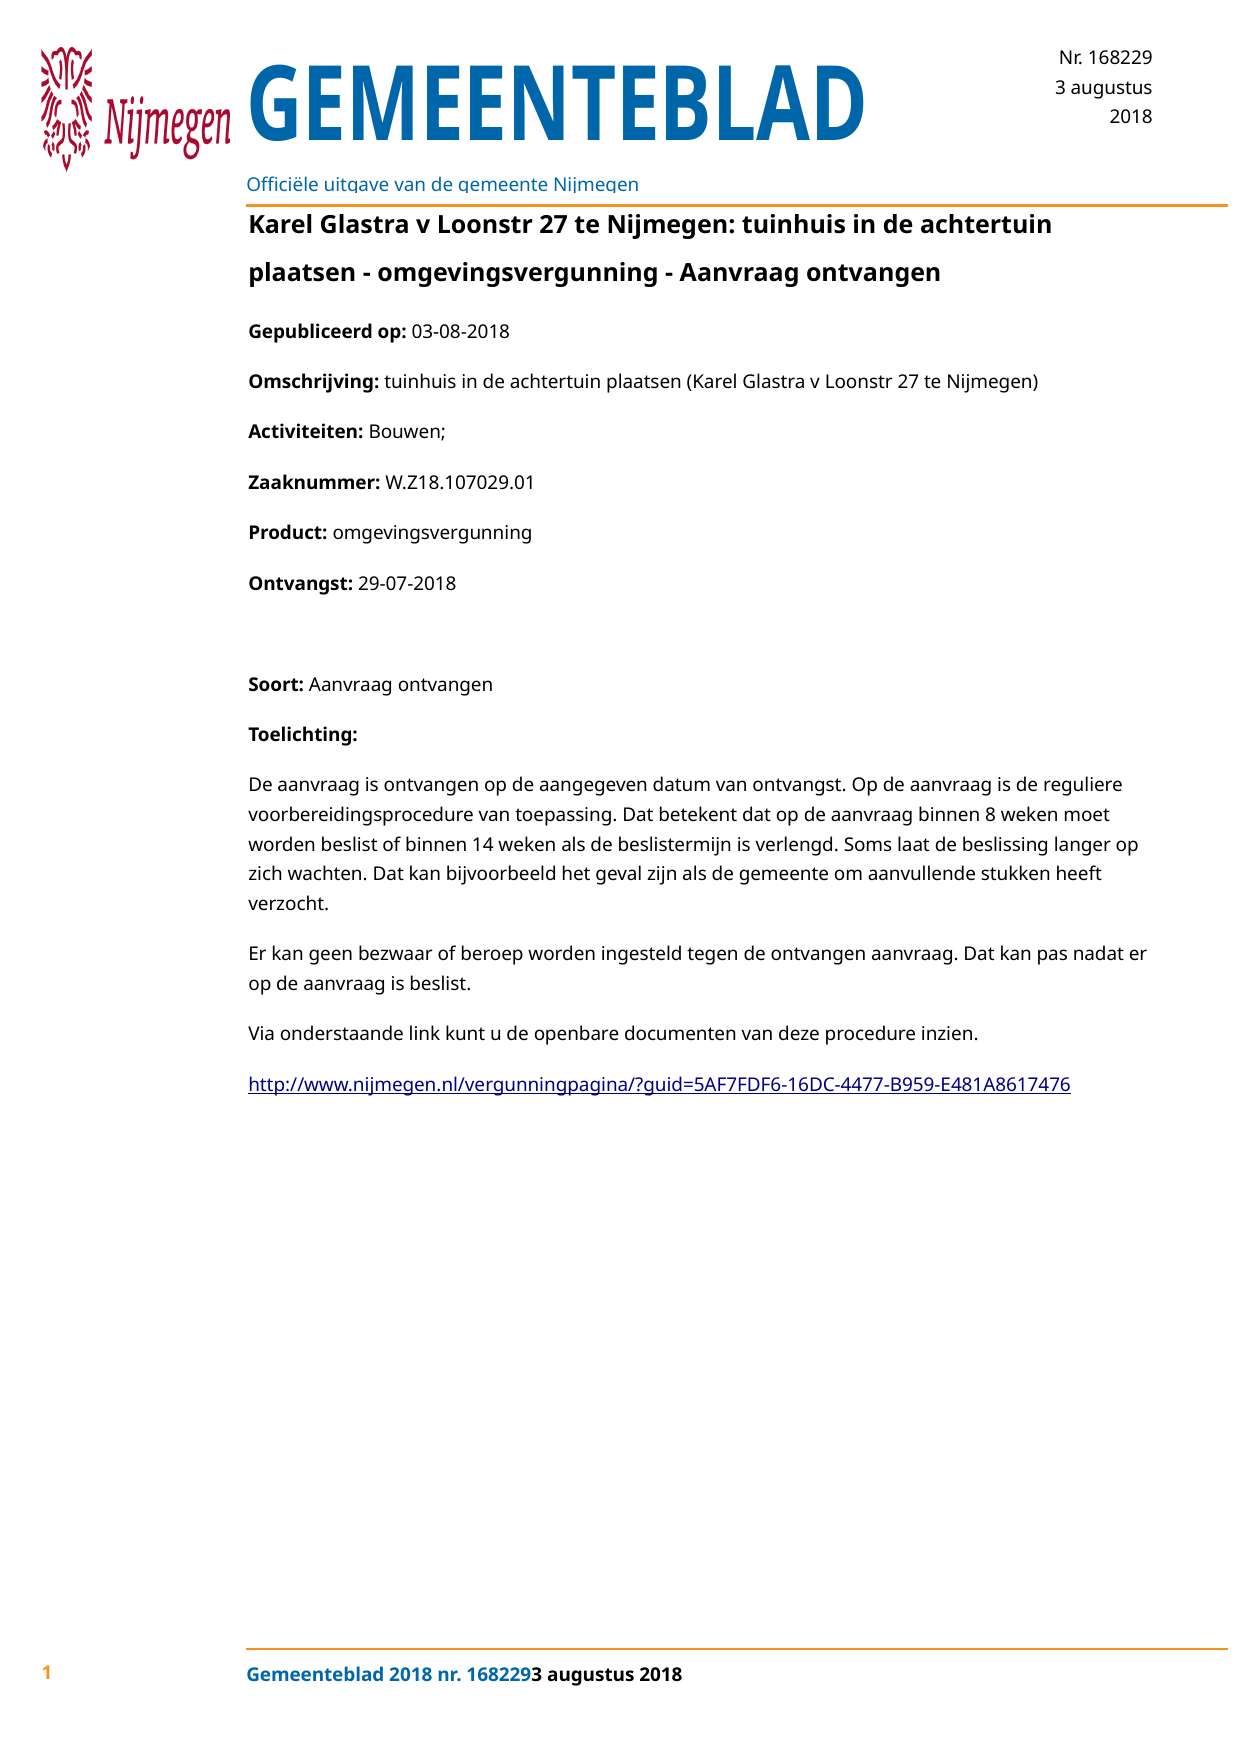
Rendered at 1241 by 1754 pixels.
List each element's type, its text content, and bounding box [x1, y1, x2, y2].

text De aanvraag is ontvangen op de aangegeven datum van ontvangst. Op de aanvraag is de reguliere voorbereidingsprocedure van toepassing. Dat betekent dat op de aanvraag binnen 8 weken moet worden beslist of binnen 14 weken als de beslistermijn is verlengd. Soms laat de beslissing langer op zich wachten. Dat kan bijvoorbeeld het geval zijn als de gemeente om aanvullende stukken heeft verzocht. [248, 772, 1152, 916]
text Via onderstaande link kunt u de openbare documenten van deze procedure inzien. [248, 1020, 1152, 1046]
text Toelichting: [248, 721, 1152, 747]
text Omschrijving: tuinhuis in de achtertuin plaatsen (Karel Glastra v Loonstr 27 te Nijmegen) [248, 368, 1152, 394]
text Ontvangst: 29-07-2018 [248, 570, 1152, 596]
picture [41, 47, 231, 172]
text http://www.nijmegen.nl/vergunningpagina/?guid=5AF7FDF6-16DC-4477-B959-E481A8617476 [248, 1071, 1152, 1097]
text Karel Glastra v Loonstr 27 te Nijmegen: tuinhuis in de achtertuin plaatsen - omgevingsvergunning - Aanvraag ontvangen [248, 207, 1152, 288]
text Product: omgevingsvergunning [248, 519, 1152, 545]
text Zaaknummer: W.Z18.107029.01 [248, 469, 1152, 495]
text Activiteiten: Bouwen; [248, 419, 1152, 444]
text Gepubliceerd op: 03-08-2018 [248, 318, 1152, 344]
text Er kan geen bezwaar of beroep worden ingesteld tegen de ontvangen aanvraag. Dat kan pas nadat er op de aanvraag is beslist. [248, 940, 1152, 996]
text Soort: Aanvraag ontvangen [248, 671, 1152, 697]
